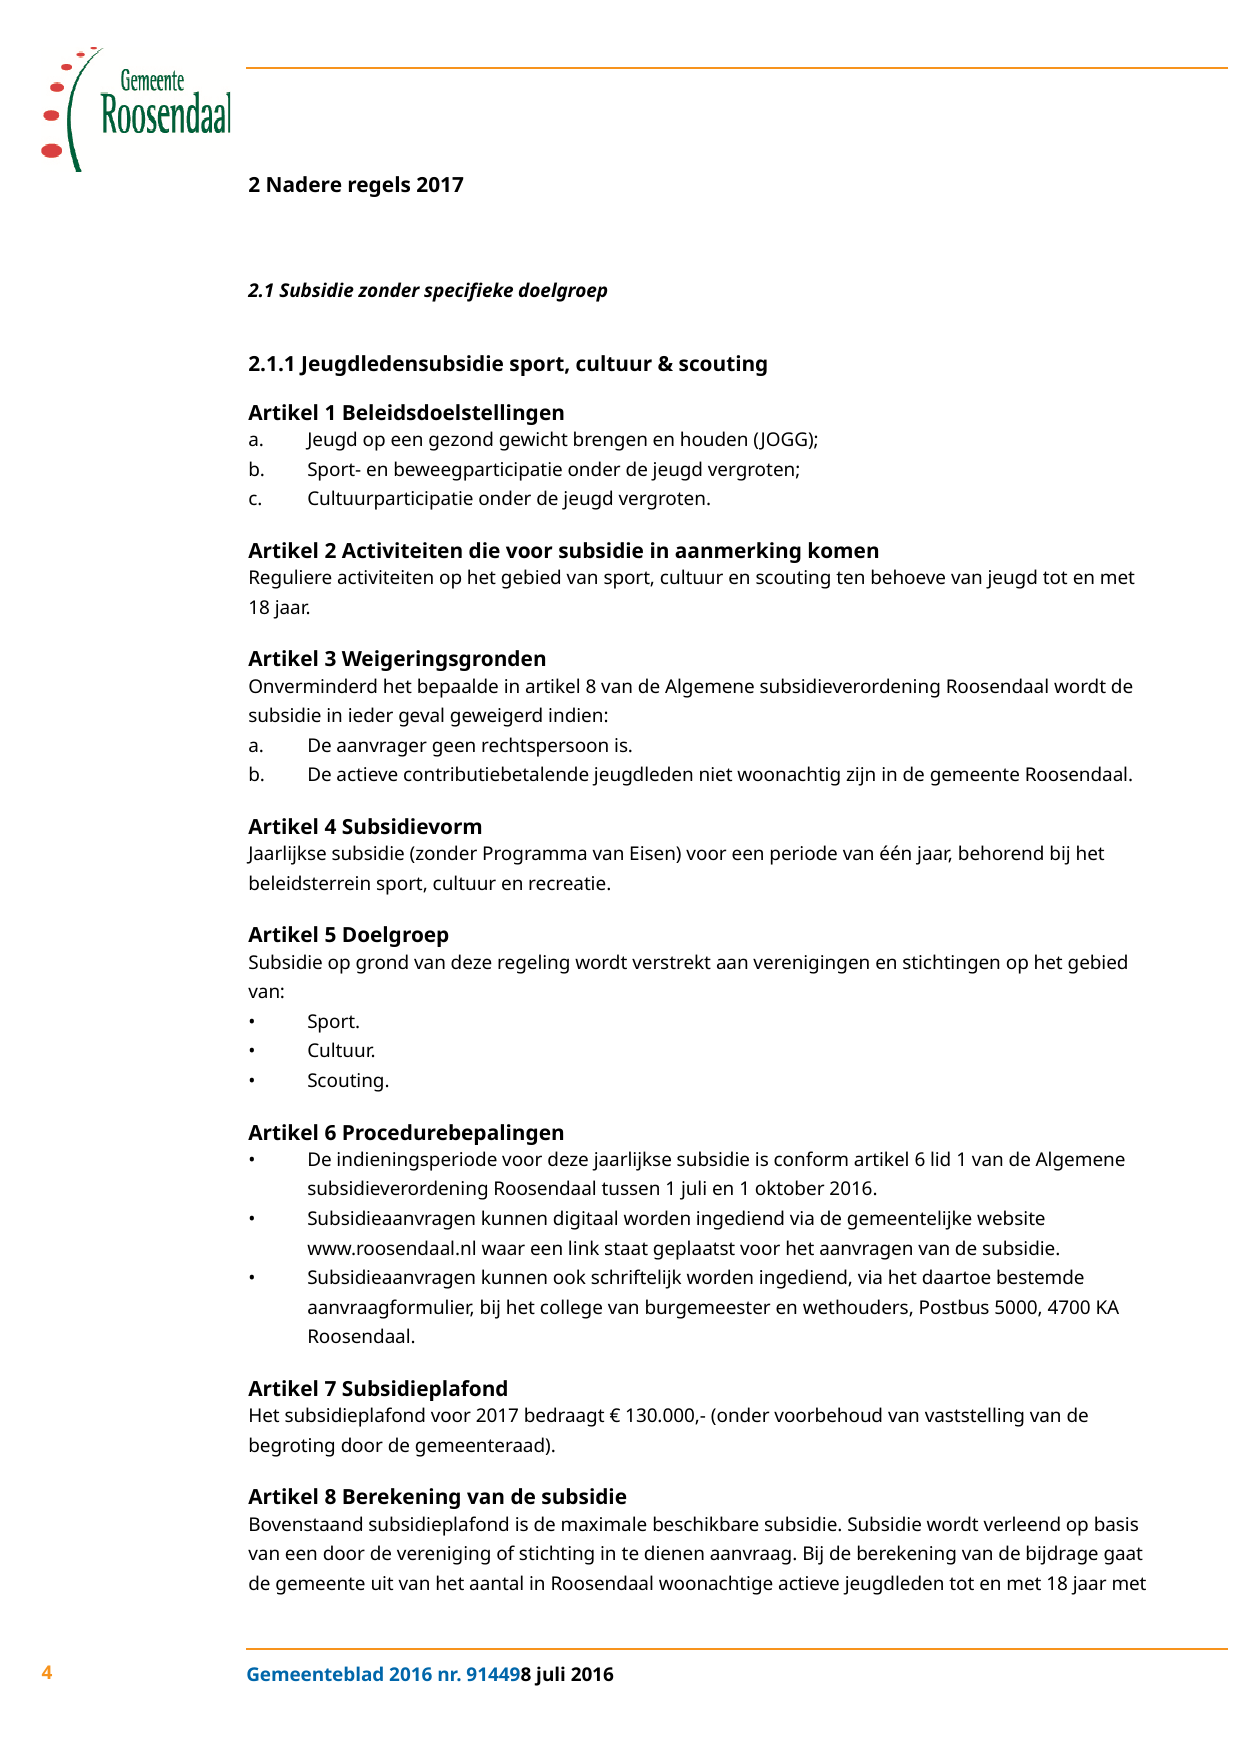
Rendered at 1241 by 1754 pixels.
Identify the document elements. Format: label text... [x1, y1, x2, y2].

text Reguliere activiteiten op het gebied van sport, cultuur en scouting ten behoeve van jeugd tot en met 18 jaar. [248, 564, 1152, 620]
text Onverminderd het bepaalde in artikel 8 van de Algemene subsidieverordening Roosendaal wordt de subsidie in ieder geval geweigerd indien: [248, 673, 1152, 728]
list Cultuur. [248, 1038, 1152, 1063]
text 2.1.1 Jeugdledensubsidie sport, cultuur & scouting [248, 349, 1152, 377]
text Artikel 8 Berekening van de subsidie [248, 1482, 1152, 1511]
text Jaarlijkse subsidie (zonder Programma van Eisen) voor een periode van één jaar, behorend bij het beleidsterrein sport, cultuur en recreatie. [248, 840, 1152, 896]
list De indieningsperiode voor deze jaarlijkse subsidie is conform artikel 6 lid 1 van de Algemene subsidieverordening Roosendaal tussen 1 juli en 1 oktober 2016. [248, 1146, 1152, 1201]
list De aanvrager geen rechtspersoon is. [248, 732, 1152, 758]
text Bovenstaand subsidieplafond is de maximale beschikbare subsidie. Subsidie wordt verleend op basis van een door de vereniging of stichting in te dienen aanvraag. Bij de berekening van de bijdrage gaat de gemeente uit van het aantal in Roosendaal woonachtige actieve jeugdleden tot en met 18 jaar met [248, 1511, 1152, 1596]
list Subsidieaanvragen kunnen ook schriftelijk worden ingediend, via het daartoe bestemde aanvraagformulier, bij het college van burgemeester en wethouders, Postbus 5000, 4700 KA Roosendaal. [248, 1264, 1152, 1349]
list Sport- en beweegparticipatie onder de jeugd vergroten; [248, 456, 1152, 482]
text Artikel 5 Doelgroep [248, 920, 1152, 949]
picture [41, 47, 231, 172]
list Subsidieaanvragen kunnen digitaal worden ingediend via de gemeentelijke website www.roosendaal.nl waar een link staat geplaatst voor het aanvragen van de subsidie. [248, 1205, 1152, 1261]
text 2 Nadere regels 2017 [248, 170, 1152, 198]
text Subsidie op grond van deze regeling wordt verstrekt aan verenigingen en stichtingen op het gebied van: [248, 949, 1152, 1004]
list De actieve contributiebetalende jeugdleden niet woonachtig zijn in de gemeente Roosendaal. [248, 762, 1152, 787]
text Artikel 7 Subsidieplafond [248, 1374, 1152, 1402]
text 2.1 Subsidie zonder specifieke doelgroep [248, 277, 1152, 303]
text Het subsidieplafond voor 2017 bedraagt € 130.000,- (onder voorbehoud van vaststelling van de begroting door de gemeenteraad). [248, 1402, 1152, 1458]
list Scouting. [248, 1067, 1152, 1093]
list Jeugd op een gezond gewicht brengen en houden (JOGG); [248, 426, 1152, 452]
text Artikel 6 Procedurebepalingen [248, 1118, 1152, 1146]
list Cultuurparticipatie onder de jeugd vergroten. [248, 486, 1152, 511]
text Artikel 4 Subsidievorm [248, 812, 1152, 840]
text Artikel 2 Activiteiten die voor subsidie in aanmerking komen [248, 536, 1152, 564]
text Artikel 3 Weigeringsgronden [248, 644, 1152, 673]
text Artikel 1 Beleidsdoelstellingen [248, 398, 1152, 426]
list Sport. [248, 1008, 1152, 1034]
